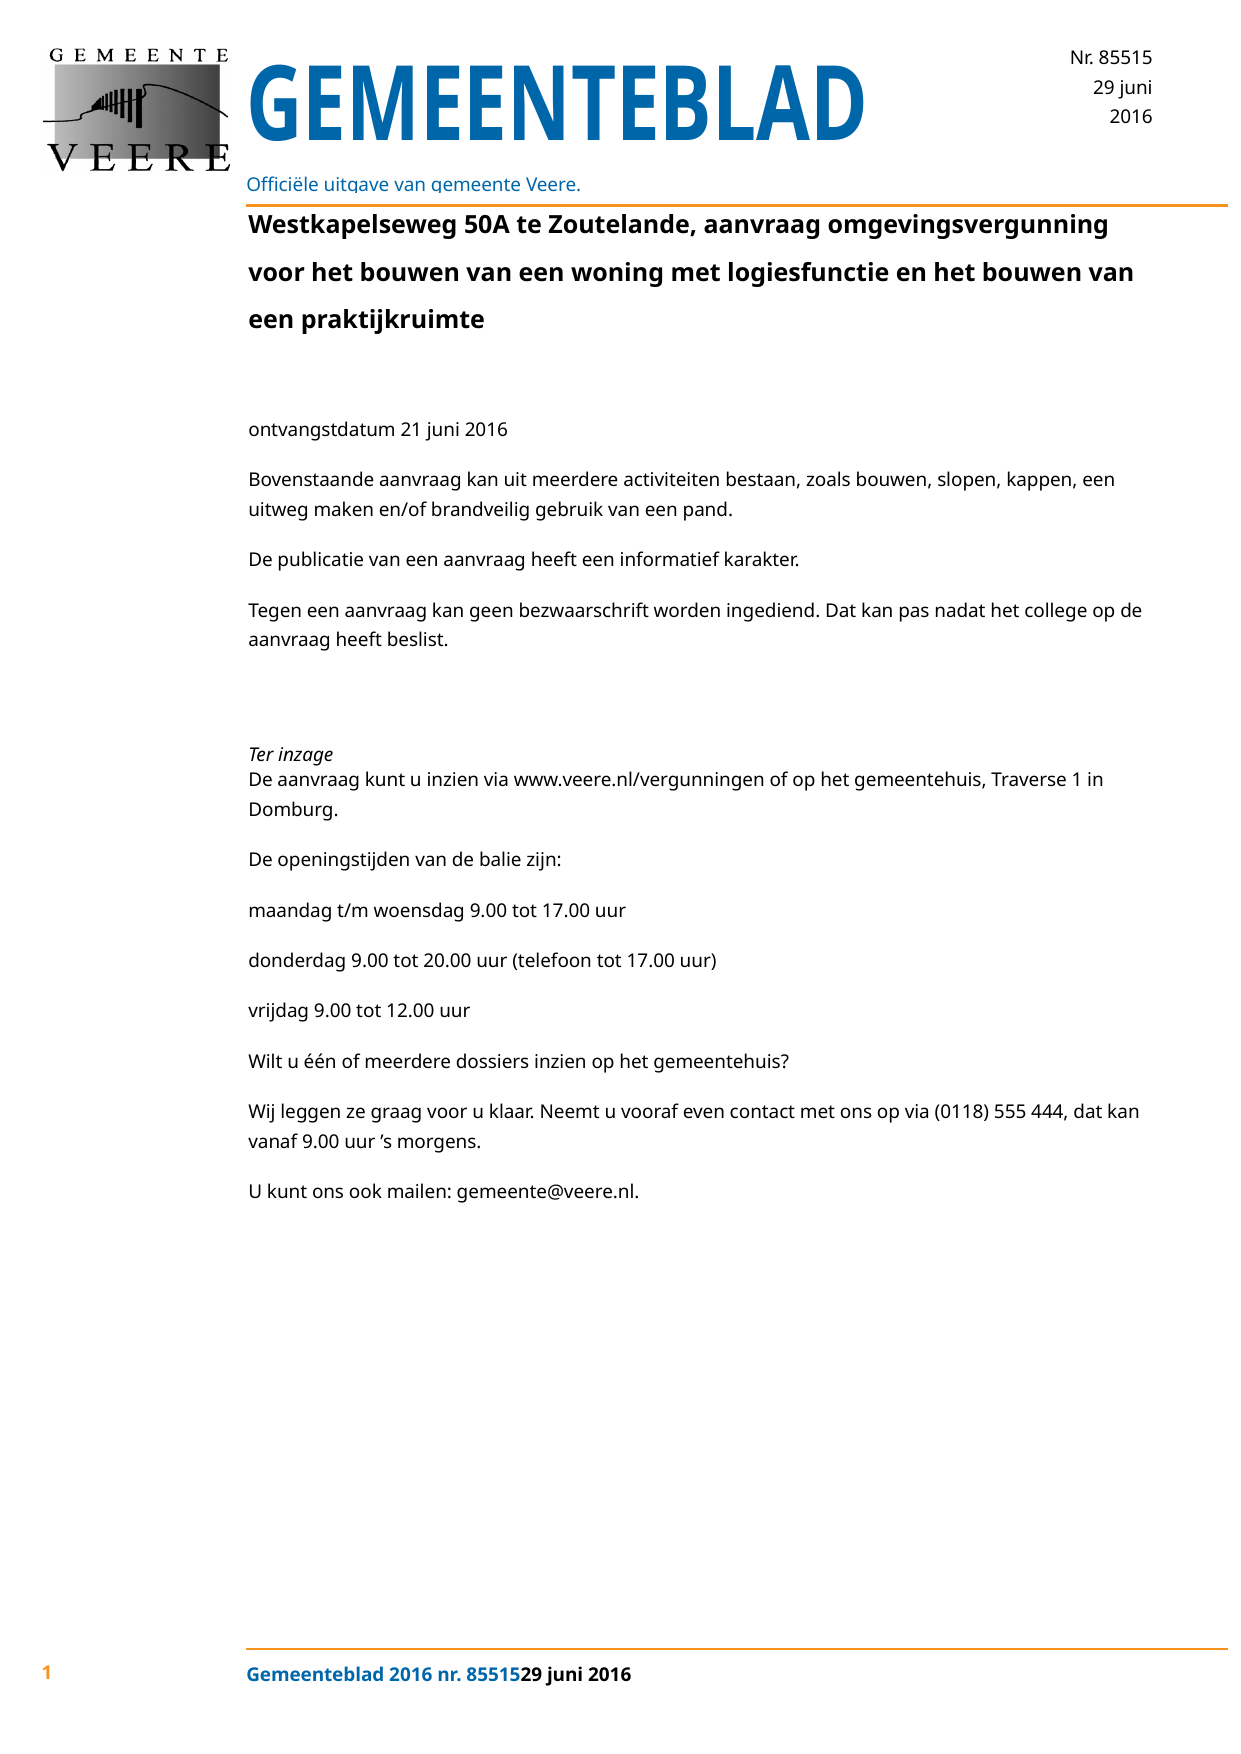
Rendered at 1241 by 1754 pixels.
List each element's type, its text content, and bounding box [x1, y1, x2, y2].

text De publicatie van een aanvraag heeft een informatief karakter. [248, 546, 1152, 572]
text U kunt ons ook mailen: gemeente@veere.nl. [248, 1178, 1152, 1204]
text Wij leggen ze graag voor u klaar. Neemt u vooraf even contact met ons op via (0118) 555 444, dat kan vanaf 9.00 uur ’s morgens. [248, 1098, 1152, 1154]
picture [41, 47, 231, 172]
text De openingstijden van de balie zijn: [248, 846, 1152, 872]
text Bovenstaande aanvraag kan uit meerdere activiteiten bestaan, zoals bouwen, slopen, kappen, een uitweg maken en/of brandveilig gebruik van een pand. [248, 466, 1152, 522]
text Tegen een aanvraag kan geen bezwaarschrift worden ingediend. Dat kan pas nadat het college op de aanvraag heeft beslist. [248, 597, 1152, 652]
text Ter inzage [248, 741, 1152, 766]
text donderdag 9.00 tot 20.00 uur (telefoon tot 17.00 uur) [248, 947, 1152, 973]
text vrijdag 9.00 tot 12.00 uur [248, 998, 1152, 1023]
text ontvangstdatum 21 juni 2016 [248, 416, 1152, 442]
text maandag t/m woensdag 9.00 tot 17.00 uur [248, 897, 1152, 923]
text Wilt u één of meerdere dossiers inzien op het gemeentehuis? [248, 1048, 1152, 1074]
text Westkapelseweg 50A te Zoutelande, aanvraag omgevingsvergunning voor het bouwen van een woning met logiesfunctie en het bouwen van een praktijkruimte [248, 207, 1152, 336]
text De aanvraag kunt u inzien via www.veere.nl/vergunningen of op het gemeentehuis, Traverse 1 in Domburg. [248, 766, 1152, 822]
